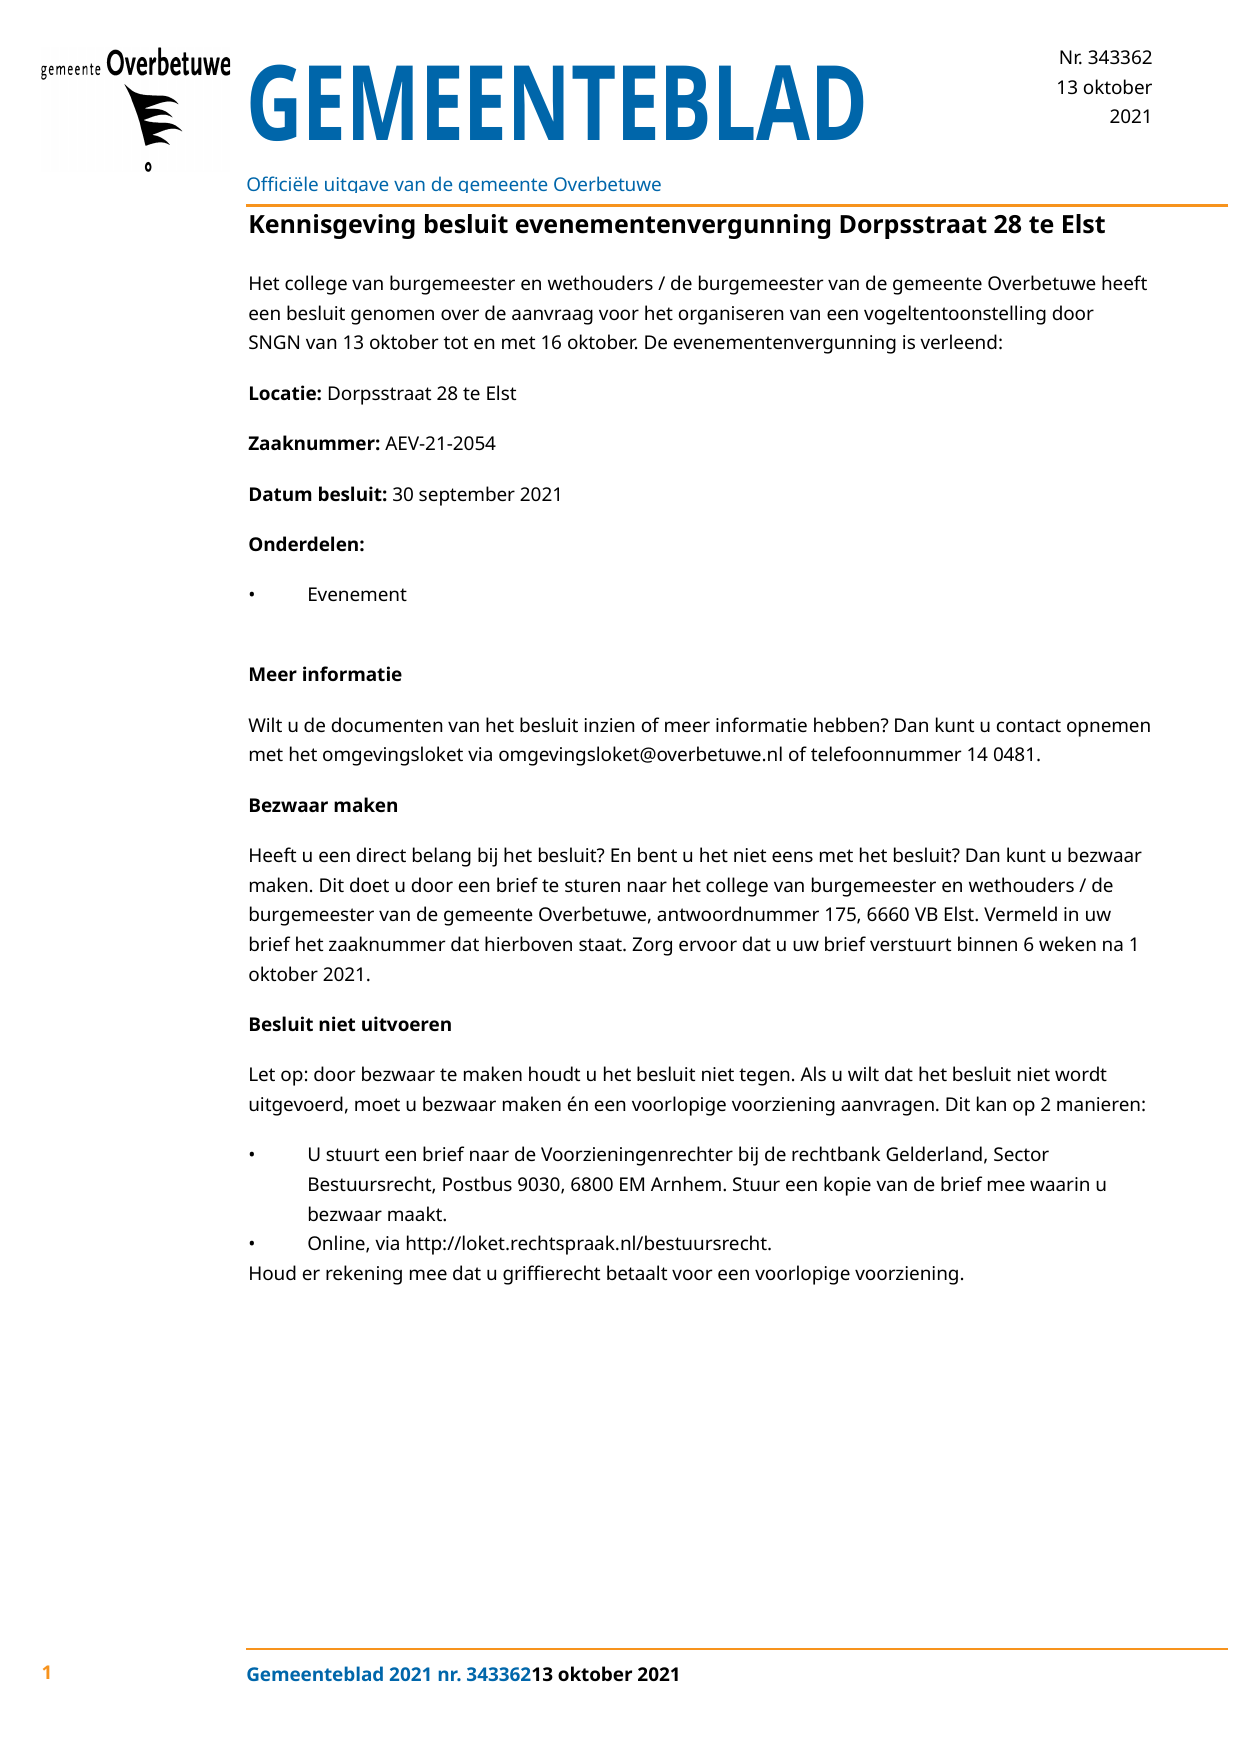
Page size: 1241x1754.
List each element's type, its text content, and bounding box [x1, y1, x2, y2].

text Meer informatie [248, 662, 1152, 687]
list Online, via http://loket.rechtspraak.nl/bestuursrecht. [248, 1230, 1152, 1256]
text Kennisgeving besluit evenementenvergunning Dorpsstraat 28 te Elst [248, 207, 1152, 241]
text Wilt u de documenten van het besluit inzien of meer informatie hebben? Dan kunt u contact opnemen met het omgevingsloket via omgevingsloket@overbetuwe.nl of telefoonnummer 14 0481. [248, 712, 1152, 767]
text Locatie: Dorpsstraat 28 te Elst [248, 380, 1152, 406]
text Datum besluit: 30 september 2021 [248, 481, 1152, 506]
text Zaaknummer: AEV-21-2054 [248, 430, 1152, 456]
text Heeft u een direct belang bij het besluit? En bent u het niet eens met het besluit? Dan kunt u bezwaar maken. Dit doet u door een brief te sturen naar het college van burgemeester en wethouders / de burgemeester van de gemeente Overbetuwe, antwoordnummer 175, 6660 VB Elst. Vermeld in uw brief het zaaknummer dat hierboven staat. Zorg ervoor dat u uw brief verstuurt binnen 6 weken na 1 oktober 2021. [248, 842, 1152, 986]
text Besluit niet uitvoeren [248, 1011, 1152, 1037]
text Onderdelen: [248, 531, 1152, 557]
list Evenement [248, 582, 1152, 607]
text Het college van burgemeester en wethouders / de burgemeester van de gemeente Overbetuwe heeft een besluit genomen over de aanvraag voor het organiseren van een vogeltentoonstelling door SNGN van 13 oktober tot en met 16 oktober. De evenementenvergunning is verleend: [248, 270, 1152, 355]
text Let op: door bezwaar te maken houdt u het besluit niet tegen. Als u wilt dat het besluit niet wordt uitgevoerd, moet u bezwaar maken én een voorlopige voorziening aanvragen. Dit kan op 2 manieren: [248, 1062, 1152, 1117]
text Bezwaar maken [248, 792, 1152, 818]
text Houd er rekening mee dat u griffierecht betaalt voor een voorlopige voorziening. [248, 1260, 1152, 1286]
picture [41, 47, 231, 172]
list U stuurt een brief naar de Voorzieningenrechter bij de rechtbank Gelderland, Sector Bestuursrecht, Postbus 9030, 6800 EM Arnhem. Stuur een kopie van de brief mee waarin u bezwaar maakt. [248, 1142, 1152, 1226]
